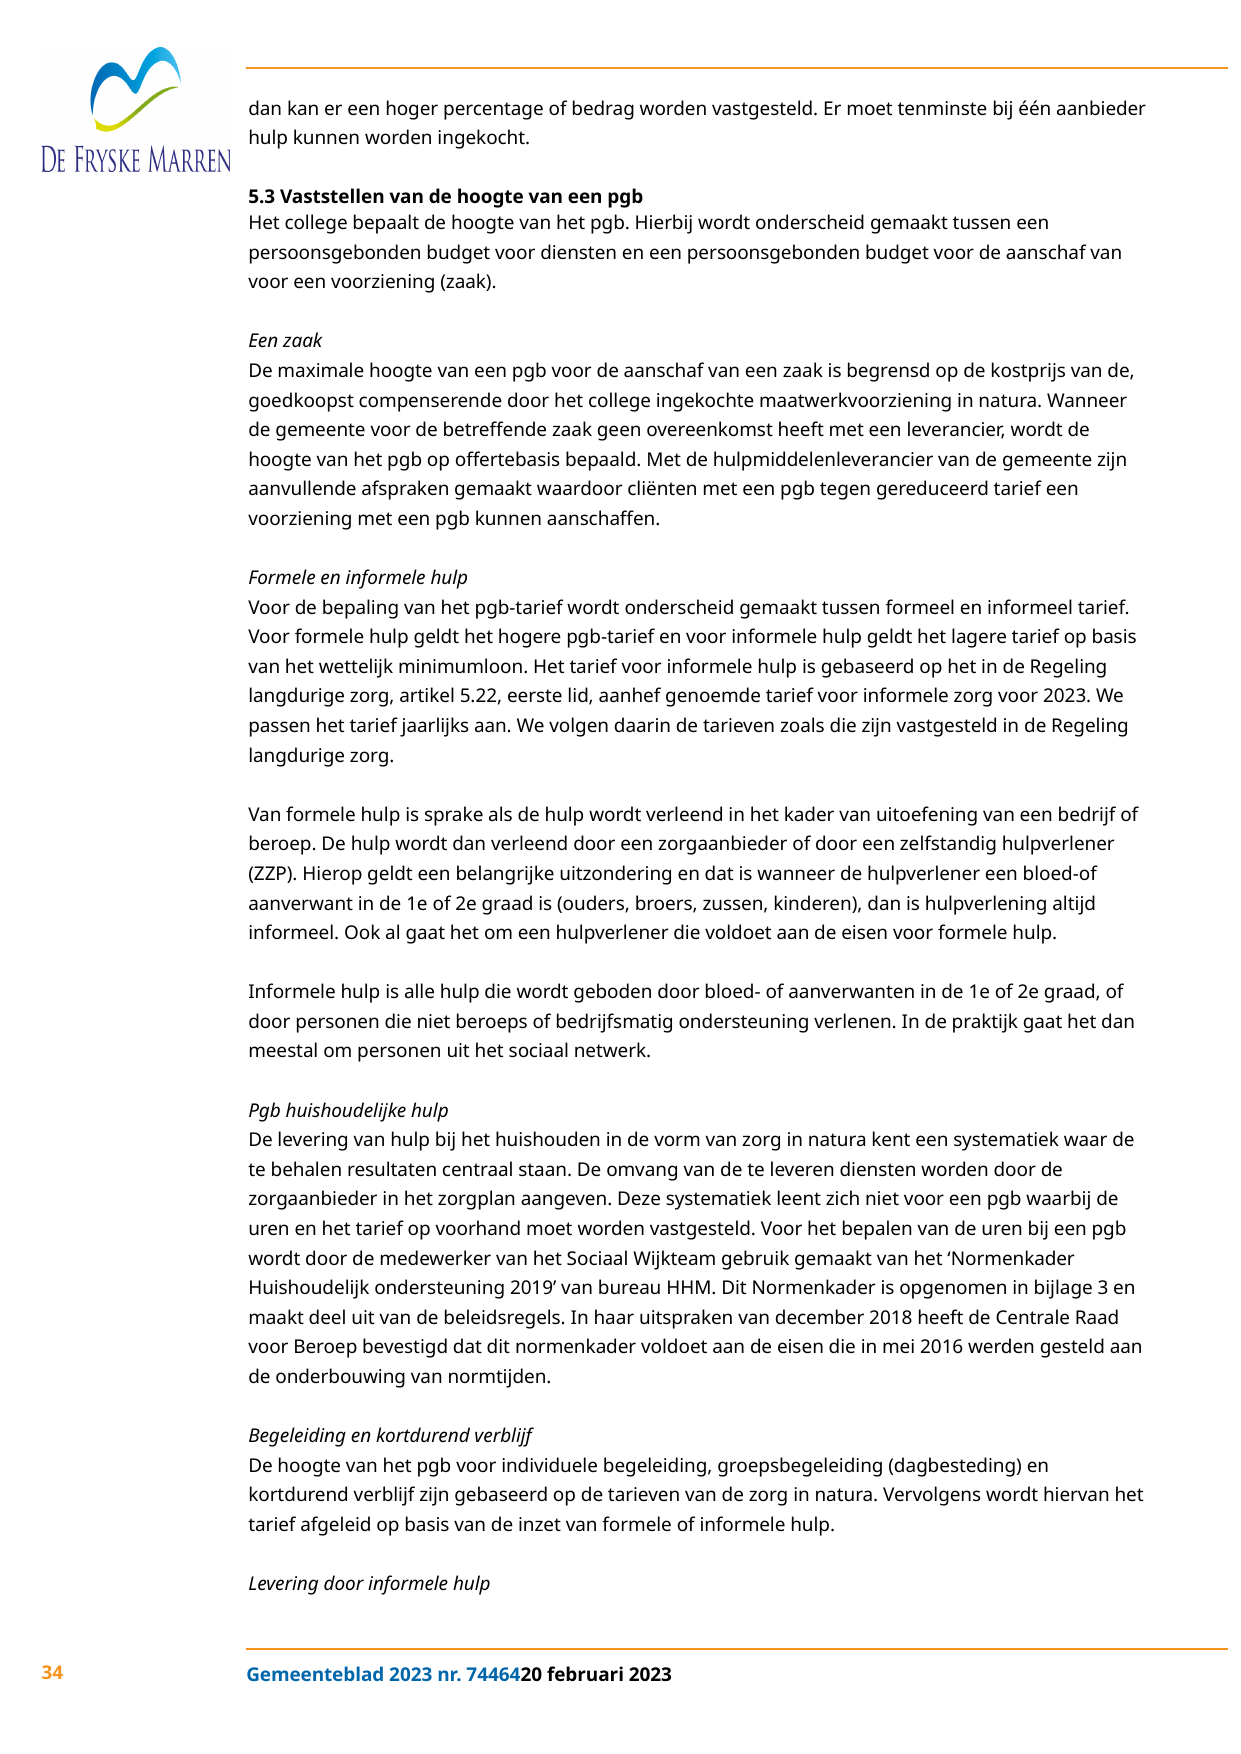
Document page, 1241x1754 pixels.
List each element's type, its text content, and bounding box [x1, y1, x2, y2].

text Levering door informele hulp [248, 1570, 1152, 1596]
picture [41, 47, 231, 172]
text 5.3 Vaststellen van de hoogte van een pgb [248, 183, 1152, 209]
text De hoogte van het pgb voor individuele begeleiding, groepsbegeleiding (dagbesteding) en kortdurend verblijf zijn gebaseerd op de tarieven van de zorg in natura. Vervolgens wordt hiervan het tarief afgeleid op basis van de inzet van formele of informele hulp. [248, 1452, 1152, 1537]
text Van formele hulp is sprake als de hulp wordt verleend in het kader van uitoefening van een bedrijf of beroep. De hulp wordt dan verleend door een zorgaanbieder of door een zelfstandig hulpverlener (ZZP). Hierop geldt een belangrijke uitzondering en dat is wanneer de hulpverlener een bloed-of aanverwant in de 1e of 2e graad is (ouders, broers, zussen, kinderen), dan is hulpverlening altijd informeel. Ook al gaat het om een hulpverlener die voldoet aan de eisen voor formele hulp. [248, 801, 1152, 945]
text Informele hulp is alle hulp die wordt geboden door bloed- of aanverwanten in de 1e of 2e graad, of door personen die niet beroeps of bedrijfsmatig ondersteuning verlenen. In de praktijk gaat het dan meestal om personen uit het sociaal netwerk. [248, 978, 1152, 1063]
text Een zaak [248, 328, 1152, 353]
text De levering van hulp bij het huishouden in de vorm van zorg in natura kent een systematiek waar de te behalen resultaten centraal staan. De omvang van de te leveren diensten worden door de zorgaanbieder in het zorgplan aangeven. Deze systematiek leent zich niet voor een pgb waarbij de uren en het tarief op voorhand moet worden vastgesteld. Voor het bepalen van de uren bij een pgb wordt door de medewerker van het Sociaal Wijkteam gebruik gemaakt van het ‘Normenkader Huishoudelijk ondersteuning 2019’ van bureau HHM. Dit Normenkader is opgenomen in bijlage 3 en maakt deel uit van de beleidsregels. In haar uitspraken van december 2018 heeft de Centrale Raad voor Beroep bevestigd dat dit normenkader voldoet aan de eisen die in mei 2016 werden gesteld aan de onderbouwing van normtijden. [248, 1126, 1152, 1389]
text dan kan er een hoger percentage of bedrag worden vastgesteld. Er moet tenminste bij één aanbieder hulp kunnen worden ingekocht. [248, 95, 1152, 150]
text De maximale hoogte van een pgb voor de aanschaf van een zaak is begrensd op de kostprijs van de, goedkoopst compenserende door het college ingekochte maatwerkvoorziening in natura. Wanneer de gemeente voor de betreffende zaak geen overeenkomst heeft met een leverancier, wordt de hoogte van het pgb op offertebasis bepaald. Met de hulpmiddelenleverancier van de gemeente zijn aanvullende afspraken gemaakt waardoor cliënten met een pgb tegen gereduceerd tarief een voorziening met een pgb kunnen aanschaffen. [248, 357, 1152, 531]
text Het college bepaalt de hoogte van het pgb. Hierbij wordt onderscheid gemaakt tussen een persoonsgebonden budget voor diensten en een persoonsgebonden budget voor de aanschaf van voor een voorziening (zaak). [248, 209, 1152, 294]
text Formele en informele hulp [248, 564, 1152, 590]
text Pgb huishoudelijke hulp [248, 1097, 1152, 1122]
text Begeleiding en kortdurend verblijf [248, 1422, 1152, 1448]
text Voor de bepaling van het pgb-tarief wordt onderscheid gemaakt tussen formeel en informeel tarief. Voor formele hulp geldt het hogere pgb-tarief en voor informele hulp geldt het lagere tarief op basis van het wettelijk minimumloon. Het tarief voor informele hulp is gebaseerd op het in de Regeling langdurige zorg, artikel 5.22, eerste lid, aanhef genoemde tarief voor informele zorg voor 2023. We passen het tarief jaarlijks aan. We volgen daarin de tarieven zoals die zijn vastgesteld in de Regeling langdurige zorg. [248, 594, 1152, 767]
